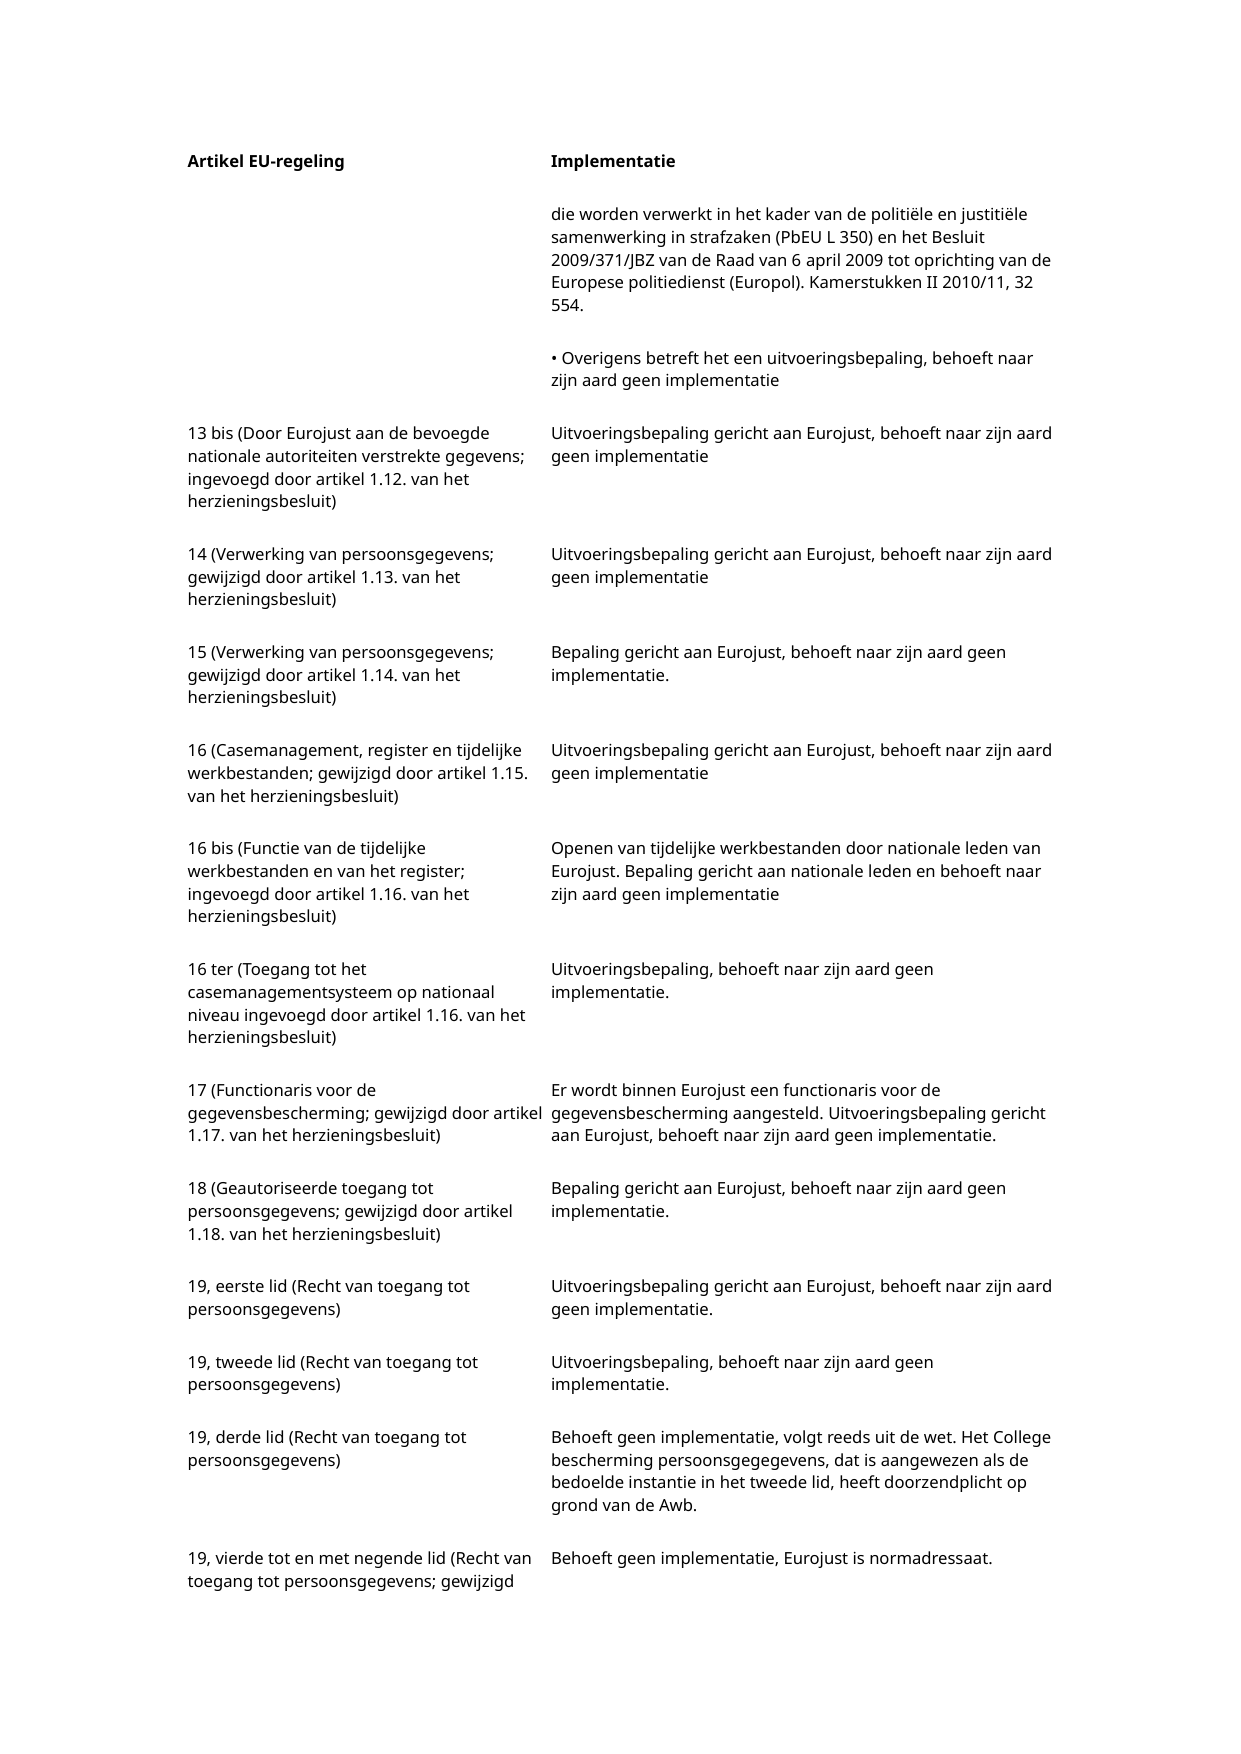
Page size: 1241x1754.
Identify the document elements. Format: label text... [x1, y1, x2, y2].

table_cell Bepaling gericht aan Eurojust, behoeft naar zijn aard geen implementatie. [551, 1177, 1053, 1275]
table_cell Behoeft geen implementatie, volgt reeds uit de wet. Het College bescherming persoonsgegegevens, dat is aangewezen als de bedoelde instantie in het tweede lid, heeft doorzendplicht op grond van de Awb. [551, 1426, 1053, 1546]
table_cell Uitvoeringsbepaling gericht aan Eurojust, behoeft naar zijn aard geen implementatie [551, 422, 1053, 542]
table_cell 19, derde lid (Recht van toegang tot persoonsgegevens) [188, 1426, 551, 1546]
table_cell 15 (Verwerking van persoonsgegevens; gewijzigd door artikel 1.14. van het herzieningsbesluit) [188, 641, 551, 739]
table_cell 18 (Geautoriseerde toegang tot persoonsgegevens; gewijzigd door artikel 1.18. van het herzieningsbesluit) [188, 1177, 551, 1275]
table_cell Er wordt binnen Eurojust een functionaris voor de gegevensbescherming aangesteld. Uitvoeringsbepaling gericht aan Eurojust, behoeft naar zijn aard geen implementatie. [551, 1079, 1053, 1177]
table_header Artikel EU-regeling [188, 150, 551, 203]
table_cell 16 bis (Functie van de tijdelijke werkbestanden en van het register; ingevoegd door artikel 1.16. van het herzieningsbesluit) [188, 837, 551, 958]
table_cell 14 (Verwerking van persoonsgegevens; gewijzigd door artikel 1.13. van het herzieningsbesluit) [188, 543, 551, 641]
table_cell 16 ter (Toegang tot het casemanagementsysteem op nationaal niveau ingevoegd door artikel 1.16. van het herzieningsbesluit) [188, 958, 551, 1078]
table_cell 17 (Functionaris voor de gegevensbescherming; gewijzigd door artikel 1.17. van het herzieningsbesluit) [188, 1079, 551, 1177]
table_cell Bepaling gericht aan Eurojust, behoeft naar zijn aard geen implementatie. [551, 641, 1053, 739]
table_cell Behoeft geen implementatie, Eurojust is normadressaat. [551, 1546, 1053, 1599]
table_cell Openen van tijdelijke werkbestanden door nationale leden van Eurojust. Bepaling gericht aan nationale leden en behoeft naar zijn aard geen implementatie [551, 837, 1053, 958]
table_cell 19, eerste lid (Recht van toegang tot persoonsgegevens) [188, 1275, 551, 1350]
table_header Implementatie [551, 150, 1053, 203]
table_cell 19, tweede lid (Recht van toegang tot persoonsgegevens) [188, 1350, 551, 1426]
table_cell 16 (Casemanagement, register en tijdelijke werkbestanden; gewijzigd door artikel 1.15. van het herzieningsbesluit) [188, 739, 551, 837]
table_cell Uitvoeringsbepaling gericht aan Eurojust, behoeft naar zijn aard geen implementatie. [551, 1275, 1053, 1350]
table_cell Uitvoeringsbepaling, behoeft naar zijn aard geen implementatie. [551, 958, 1053, 1078]
table_cell Uitvoeringsbepaling, behoeft naar zijn aard geen implementatie. [551, 1350, 1053, 1426]
table_cell Uitvoeringsbepaling gericht aan Eurojust, behoeft naar zijn aard geen implementatie [551, 739, 1053, 837]
table_cell 13 bis (Door Eurojust aan de bevoegde nationale autoriteiten verstrekte gegevens; ingevoegd door artikel 1.12. van het herzieningsbesluit) [188, 422, 551, 542]
table_cell 19, vierde tot en met negende lid (Recht van toegang tot persoonsgegevens; gewijzigd [188, 1546, 551, 1599]
table_cell die worden verwerkt in het kader van de politiële en justitiële samenwerking in strafzaken (PbEU L 350) en het Besluit 2009/371/JBZ van de Raad van 6 april 2009 tot oprichting van de Europese politiedienst (Europol). Kamerstukken II 2010/11, 32 554. • Overigens betreft het een uitvoeringsbepaling, behoeft naar zijn aard geen implementatie [551, 203, 1053, 422]
table_cell Uitvoeringsbepaling gericht aan Eurojust, behoeft naar zijn aard geen implementatie [551, 543, 1053, 641]
table_cell [188, 203, 551, 422]
